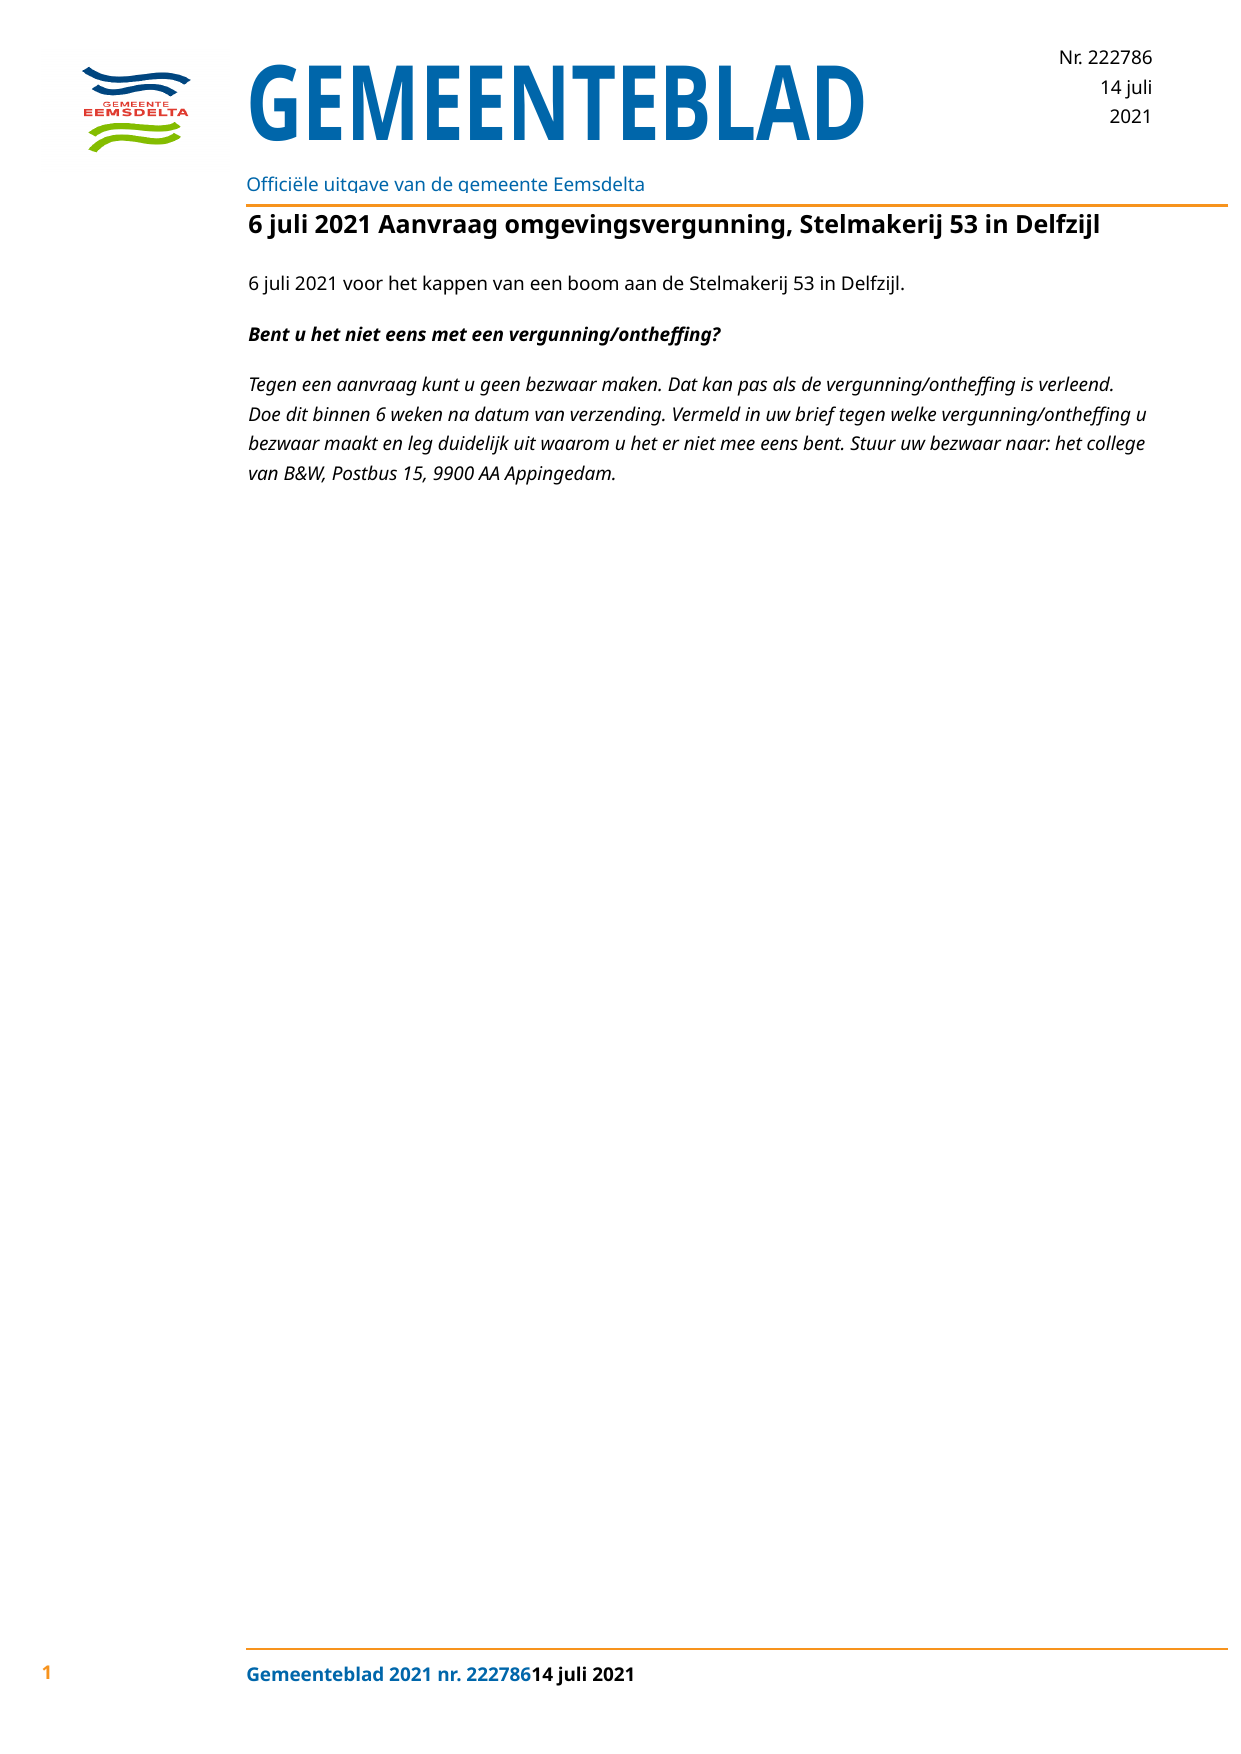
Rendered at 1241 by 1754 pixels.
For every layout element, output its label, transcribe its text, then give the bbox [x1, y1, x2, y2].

text 6 juli 2021 Aanvraag omgevingsvergunning, Stelmakerij 53 in Delfzijl [248, 207, 1152, 241]
text 6 juli 2021 voor het kappen van een boom aan de Stelmakerij 53 in Delfzijl. [248, 270, 1152, 296]
text Tegen een aanvraag kunt u geen bezwaar maken. Dat kan pas als de vergunning/ontheffing is verleend. Doe dit binnen 6 weken na datum van verzending. Vermeld in uw brief tegen welke vergunning/ontheffing u bezwaar maakt en leg duidelijk uit waarom u het er niet mee eens bent. Stuur uw bezwaar naar: het college van B&W, Postbus 15, 9900 AA Appingedam. [248, 371, 1152, 486]
picture [41, 47, 231, 172]
text Bent u het niet eens met een vergunning/ontheffing? [248, 321, 1152, 346]
